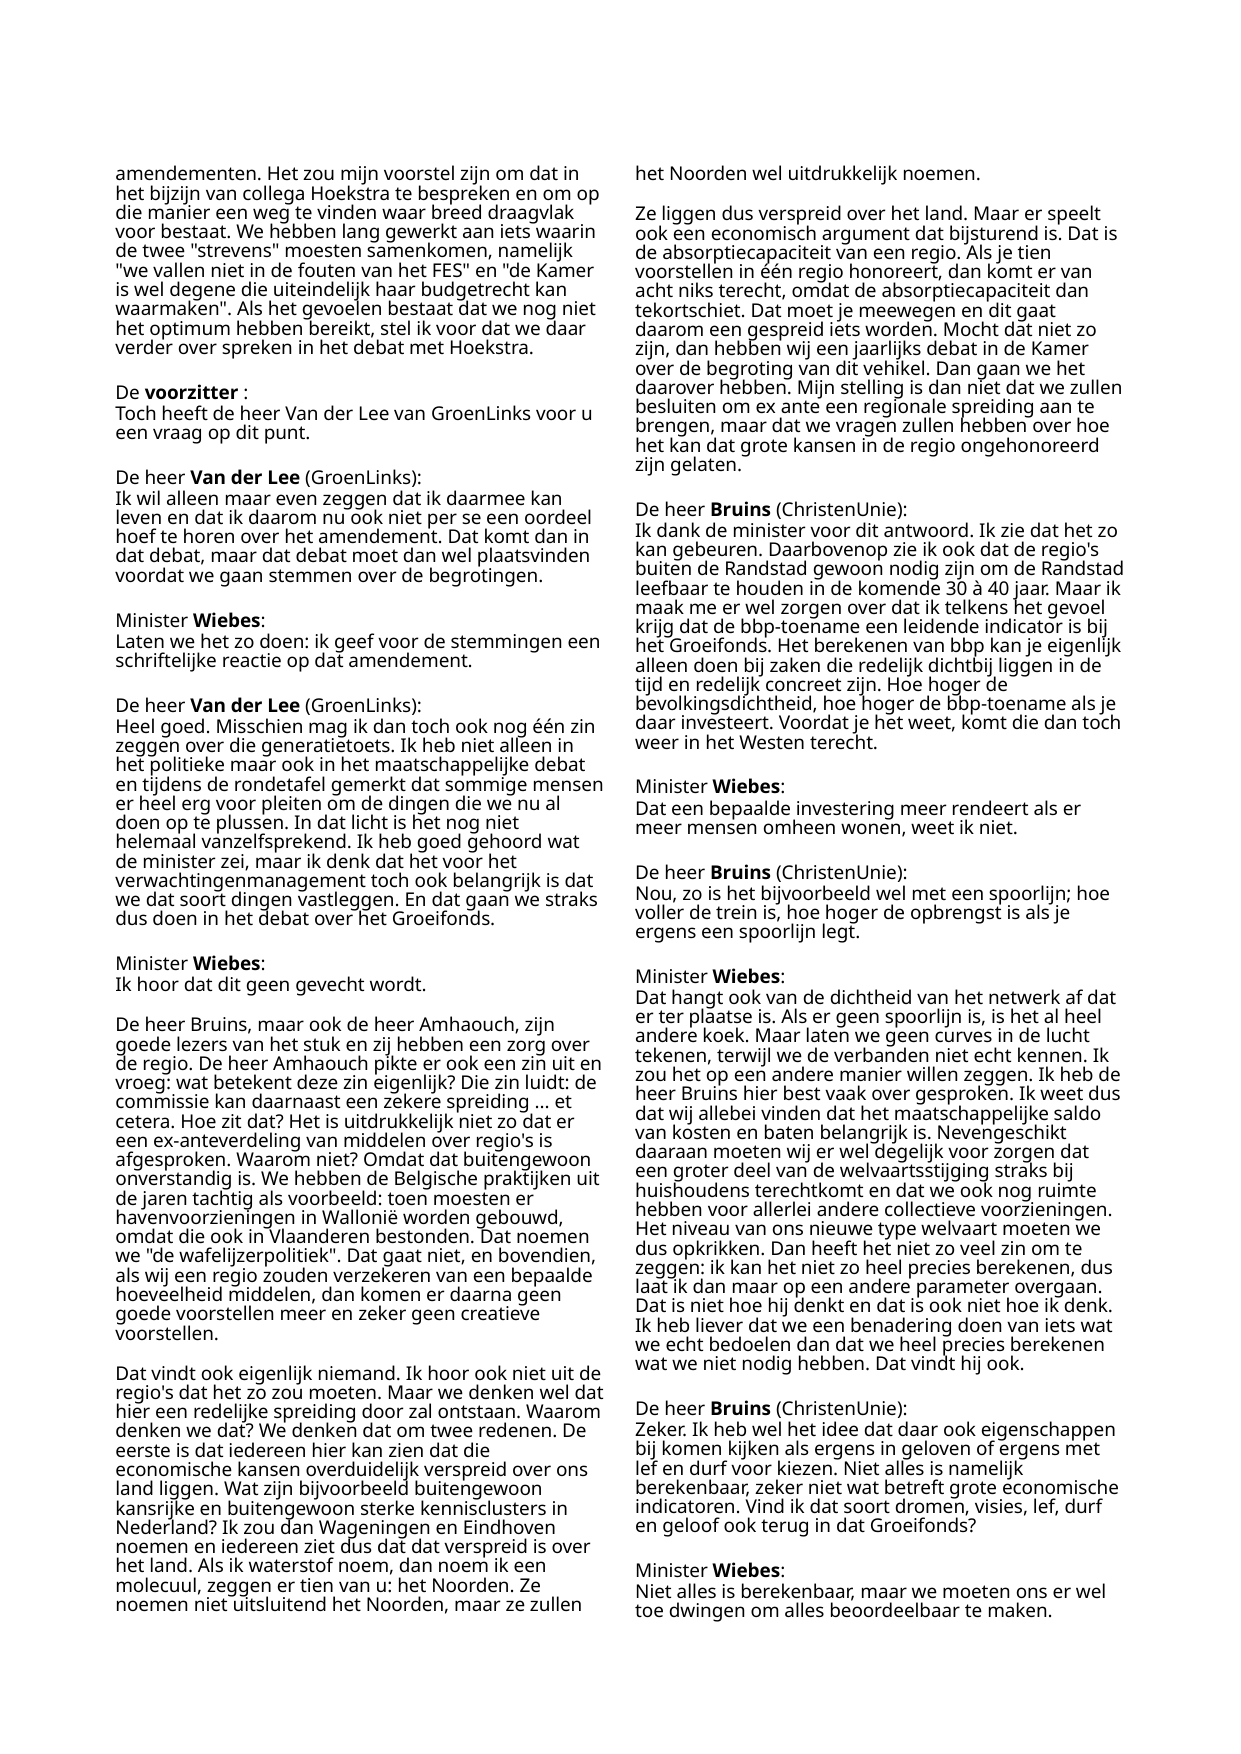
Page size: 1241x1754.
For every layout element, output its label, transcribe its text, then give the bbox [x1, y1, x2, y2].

text De heer Bruins (ChristenUnie): [635, 496, 1125, 522]
text het Noorden wel uitdrukkelijk noemen. [635, 165, 1125, 184]
text Heel goed. Misschien mag ik dan toch ook nog één zin zeggen over die generatietoets. Ik heb niet alleen in het politieke maar ook in het maatschappelijke debat en tijdens de rondetafel gemerkt dat sommige mensen er heel erg voor pleiten om de dingen die we nu al doen op te plussen. In dat licht is het nog niet helemaal vanzelfsprekend. Ik heb goed gehoord wat de minister zei, maar ik denk dat het voor het verwachtingenmanagement toch ook belangrijk is dat we dat soort dingen vastleggen. En dat gaan we straks dus doen in het debat over het Groeifonds. [115, 718, 605, 930]
text Ik wil alleen maar even zeggen dat ik daarmee kan leven en dat ik daarom nu ook niet per se een oordeel hoef te horen over het amendement. Dat komt dan in dat debat, maar dat debat moet dan wel plaatsvinden voordat we gaan stemmen over de begrotingen. [115, 490, 605, 586]
text Minister Wiebes: [635, 774, 1125, 799]
text Toch heeft de heer Van der Lee van GroenLinks voor u een vraag op dit punt. [115, 404, 605, 443]
text Niet alles is berekenbaar, maar we moeten ons er wel toe dwingen om alles beoordeelbaar te maken. [635, 1583, 1125, 1622]
text Minister Wiebes: [635, 1557, 1125, 1583]
text Ze liggen dus verspreid over het land. Maar er speelt ook een economisch argument dat bijsturend is. Dat is de absorptiecapaciteit van een regio. Als je tien voorstellen in één regio honoreert, dan komt er van acht niks terecht, omdat de absorptiecapaciteit dan tekortschiet. Dat moet je meewegen en dit gaat daarom een gespreid iets worden. Mocht dat niet zo zijn, dan hebben wij een jaarlijks debat in de Kamer over de begroting van dit vehikel. Dan gaan we het daarover hebben. Mijn stelling is dan niet dat we zullen besluiten om ex ante een regionale spreiding aan te brengen, maar dat we vragen zullen hebben over hoe het kan dat grote kansen in de regio ongehonoreerd zijn gelaten. [635, 205, 1125, 475]
text Dat een bepaalde investering meer rendeert als er meer mensen omheen wonen, weet ik niet. [635, 799, 1125, 838]
text De heer Van der Lee (GroenLinks): [115, 464, 605, 490]
text Laten we het zo doen: ik geef voor de stemmingen een schriftelijke reactie op dat amendement. [115, 633, 605, 671]
text De heer Bruins, maar ook de heer Amhaouch, zijn goede lezers van het stuk en zij hebben een zorg over de regio. De heer Amhaouch pikte er ook een zin uit en vroeg: wat betekent deze zin eigenlijk? Die zin luidt: de commissie kan daarnaast een zekere spreiding ... et cetera. Hoe zit dat? Het is uitdrukkelijk niet zo dat er een ex-anteverdeling van middelen over regio's is afgesproken. Waarom niet? Omdat dat buitengewoon onverstandig is. We hebben de Belgische praktijken uit de jaren tachtig als voorbeeld: toen moesten er havenvoorzieningen in Wallonië worden gebouwd, omdat die ook in Vlaanderen bestonden. Dat noemen we "de wafelijzerpolitiek". Dat gaat niet, en bovendien, als wij een regio zouden verzekeren van een bepaalde hoeveelheid middelen, dan komen er daarna geen goede voorstellen meer en zeker geen creatieve voorstellen. [115, 1016, 605, 1344]
text amendementen. Het zou mijn voorstel zijn om dat in het bijzijn van collega Hoekstra te bespreken en om op die manier een weg te vinden waar breed draagvlak voor bestaat. We hebben lang gewerkt aan iets waarin de twee "strevens" moesten samenkomen, namelijk "we vallen niet in de fouten van het FES" en "de Kamer is wel degene die uiteindelijk haar budgetrecht kan waarmaken". Als het gevoelen bestaat dat we nog niet het optimum hebben bereikt, stel ik voor dat we daar verder over spreken in het debat met Hoekstra. [115, 165, 605, 358]
text Ik dank de minister voor dit antwoord. Ik zie dat het zo kan gebeuren. Daarbovenop zie ik ook dat de regio's buiten de Randstad gewoon nodig zijn om de Randstad leefbaar te houden in de komende 30 à 40 jaar. Maar ik maak me er wel zorgen over dat ik telkens het gevoel krijg dat de bbp-toename een leidende indicator is bij het Groeifonds. Het berekenen van bbp kan je eigenlijk alleen doen bij zaken die redelijk dichtbij liggen in de tijd en redelijk concreet zijn. Hoe hoger de bevolkingsdichtheid, hoe hoger de bbp-toename als je daar investeert. Voordat je het weet, komt die dan toch weer in het Westen terecht. [635, 522, 1125, 753]
text De heer Bruins (ChristenUnie): [635, 1395, 1125, 1421]
text Zeker. Ik heb wel het idee dat daar ook eigenschappen bij komen kijken als ergens in geloven of ergens met lef en durf voor kiezen. Niet alles is namelijk berekenbaar, zeker niet wat betreft grote economische indicatoren. Vind ik dat soort dromen, visies, lef, durf en geloof ook terug in dat Groeifonds? [635, 1421, 1125, 1537]
text Dat hangt ook van de dichtheid van het netwerk af dat er ter plaatse is. Als er geen spoorlijn is, is het al heel andere koek. Maar laten we geen curves in de lucht tekenen, terwijl we de verbanden niet echt kennen. Ik zou het op een andere manier willen zeggen. Ik heb de heer Bruins hier best vaak over gesproken. Ik weet dus dat wij allebei vinden dat het maatschappelijke saldo van kosten en baten belangrijk is. Nevengeschikt daaraan moeten wij er wel degelijk voor zorgen dat een groter deel van de welvaartsstijging straks bij huishoudens terechtkomt en dat we ook nog ruimte hebben voor allerlei andere collectieve voorzieningen. Het niveau van ons nieuwe type welvaart moeten we dus opkrikken. Dan heeft het niet zo veel zin om te zeggen: ik kan het niet zo heel precies berekenen, dus laat ik dan maar op een andere parameter overgaan. Dat is niet hoe hij denkt en dat is ook niet hoe ik denk. Ik heb liever dat we een benadering doen van iets wat we echt bedoelen dan dat we heel precies berekenen wat we niet nodig hebben. Dat vindt hij ook. [635, 989, 1125, 1374]
text Dat vindt ook eigenlijk niemand. Ik hoor ook niet uit de regio's dat het zo zou moeten. Maar we denken wel dat hier een redelijke spreiding door zal ontstaan. Waarom denken we dat? We denken dat om twee redenen. De eerste is dat iedereen hier kan zien dat die economische kansen overduidelijk verspreid over ons land liggen. Wat zijn bijvoorbeeld buitengewoon kansrijke en buitengewoon sterke kennisclusters in Nederland? Ik zou dan Wageningen en Eindhoven noemen en iedereen ziet dus dat dat verspreid is over het land. Als ik waterstof noem, dan noem ik een molecuul, zeggen er tien van u: het Noorden. Ze noemen niet uitsluitend het Noorden, maar ze zullen [115, 1364, 605, 1615]
text Minister Wiebes: [115, 951, 605, 976]
text Minister Wiebes: [635, 963, 1125, 989]
text Minister Wiebes: [115, 607, 605, 633]
text De heer Van der Lee (GroenLinks): [115, 692, 605, 718]
text De voorzitter : [115, 379, 605, 404]
text Nou, zo is het bijvoorbeeld wel met een spoorlijn; hoe voller de trein is, hoe hoger de opbrengst is als je ergens een spoorlijn legt. [635, 884, 1125, 942]
text De heer Bruins (ChristenUnie): [635, 859, 1125, 884]
text Ik hoor dat dit geen gevecht wordt. [115, 976, 605, 996]
